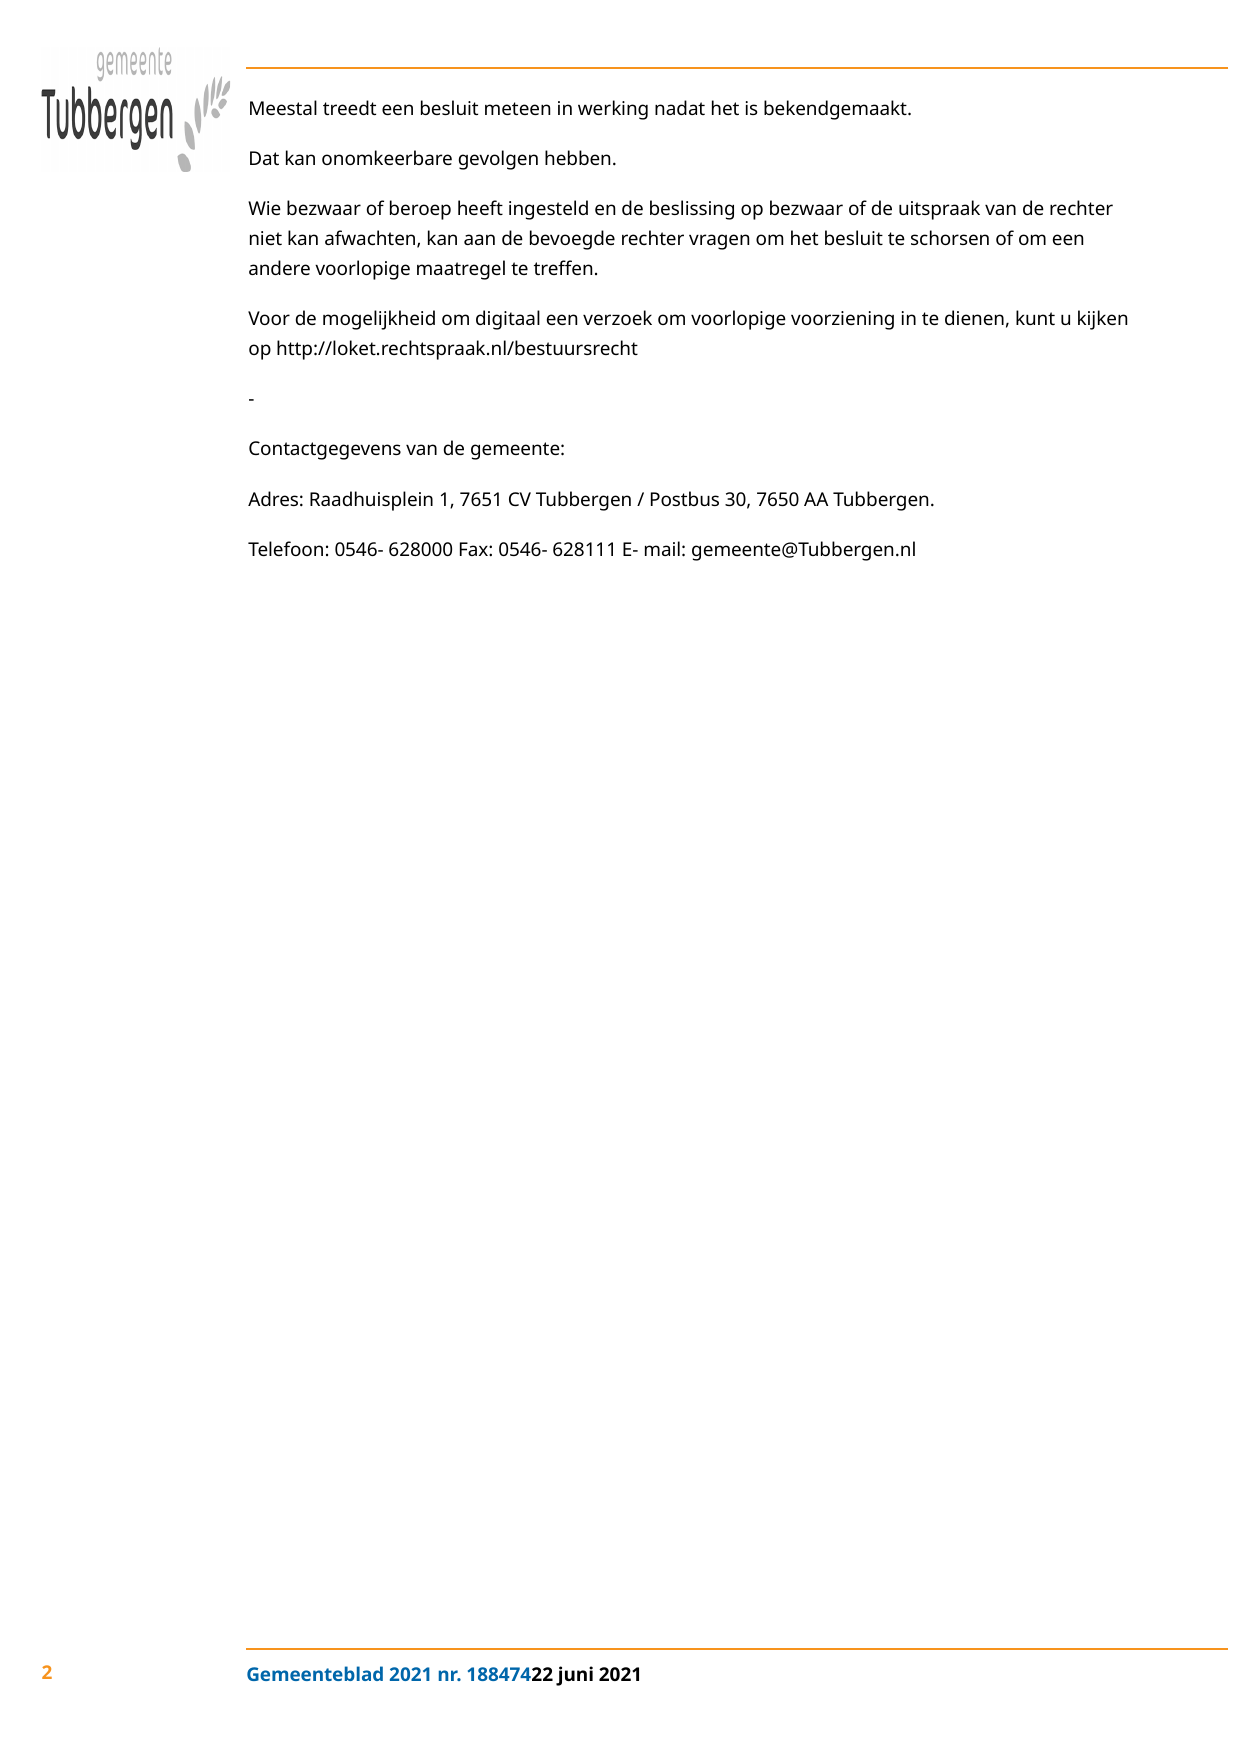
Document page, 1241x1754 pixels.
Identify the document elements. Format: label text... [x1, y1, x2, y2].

picture [41, 47, 231, 172]
text Voor de mogelijkheid om digitaal een verzoek om voorlopige voorziening in te dienen, kunt u kijken op http://loket.rechtspraak.nl/bestuursrecht [248, 305, 1152, 361]
text Adres: Raadhuisplein 1, 7651 CV Tubbergen / Postbus 30, 7650 AA Tubbergen. [248, 486, 1152, 512]
text Dat kan onomkeerbare gevolgen hebben. [248, 145, 1152, 171]
text Telefoon: 0546- 628000 Fax: 0546- 628111 E- mail: gemeente@Tubbergen.nl [248, 536, 1152, 562]
text Meestal treedt een besluit meteen in werking nadat het is bekendgemaakt. [248, 95, 1152, 121]
text Contactgegevens van de gemeente: [248, 436, 1152, 461]
text Wie bezwaar of beroep heeft ingesteld en de beslissing op bezwaar of de uitspraak van de rechter niet kan afwachten, kan aan de bevoegde rechter vragen om het besluit te schorsen of om een andere voorlopige maatregel te treffen. [248, 196, 1152, 281]
text - [248, 385, 1152, 411]
